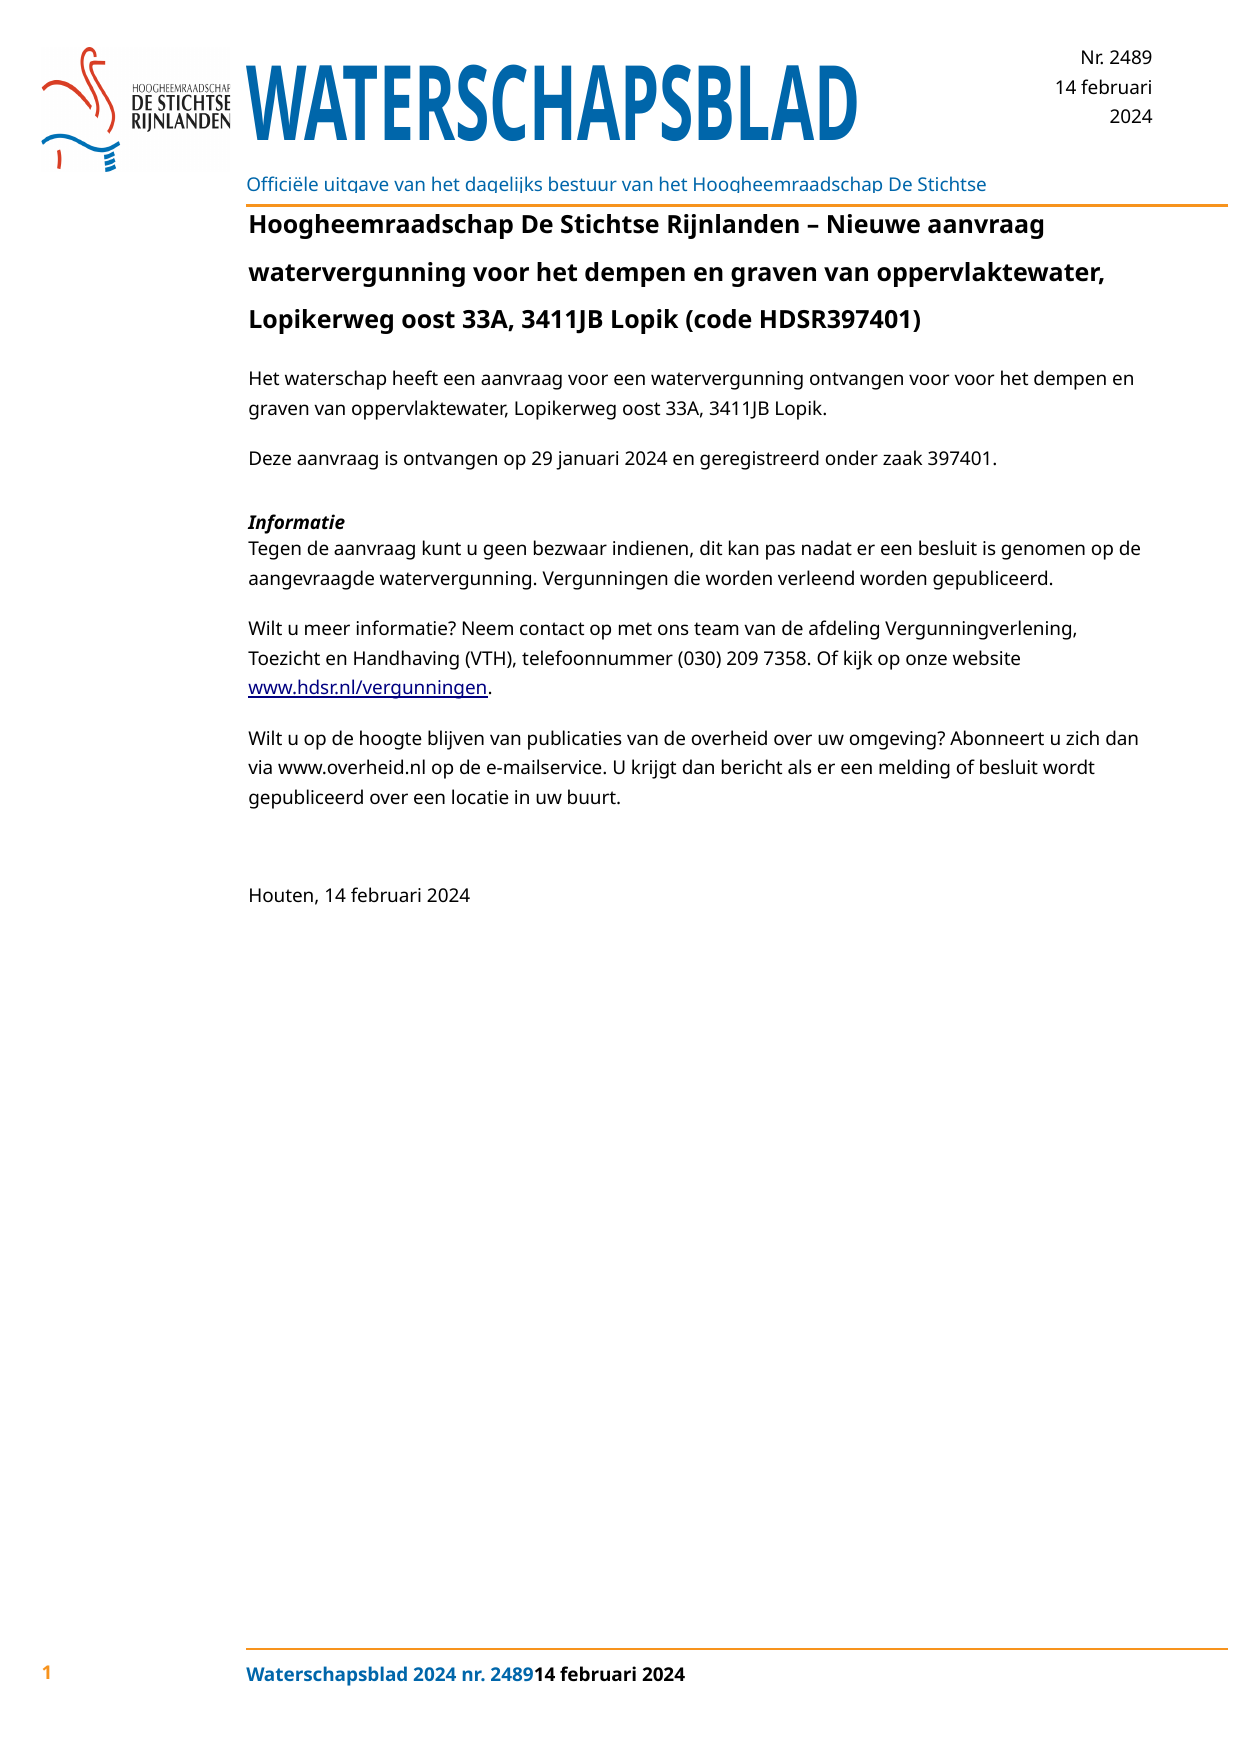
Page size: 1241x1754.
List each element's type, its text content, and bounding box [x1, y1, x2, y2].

text Deze aanvraag is ontvangen op 29 januari 2024 en geregistreerd onder zaak 397401. [248, 446, 1152, 471]
text Wilt u meer informatie? Neem contact op met ons team van de afdeling Vergunningverlening, Toezicht en Handhaving (VTH), telefoonnummer (030) 209 7358. Of kijk op onze website www.hdsr.nl/vergunningen. [248, 615, 1152, 700]
text Hoogheemraadschap De Stichtse Rijnlanden – Nieuwe aanvraag watervergunning voor het dempen en graven van oppervlaktewater, Lopikerweg oost 33A, 3411JB Lopik (code HDSR397401) [248, 207, 1152, 336]
text Het waterschap heeft een aanvraag voor een watervergunning ontvangen voor voor het dempen en graven van oppervlaktewater, Lopikerweg oost 33A, 3411JB Lopik. [248, 366, 1152, 421]
text Informatie [248, 509, 1152, 535]
text Tegen de aanvraag kunt u geen bezwaar indienen, dit kan pas nadat er een besluit is genomen op de aangevraagde watervergunning. Vergunningen die worden verleend worden gepubliceerd. [248, 535, 1152, 591]
text Wilt u op de hoogte blijven van publicaties van de overheid over uw omgeving? Abonneert u zich dan via www.overheid.nl op de e-mailservice. U krijgt dan bericht als er een melding of besluit wordt gepubliceerd over een locatie in uw buurt. [248, 725, 1152, 810]
text Houten, 14 februari 2024 [248, 882, 1152, 908]
picture [41, 47, 231, 172]
